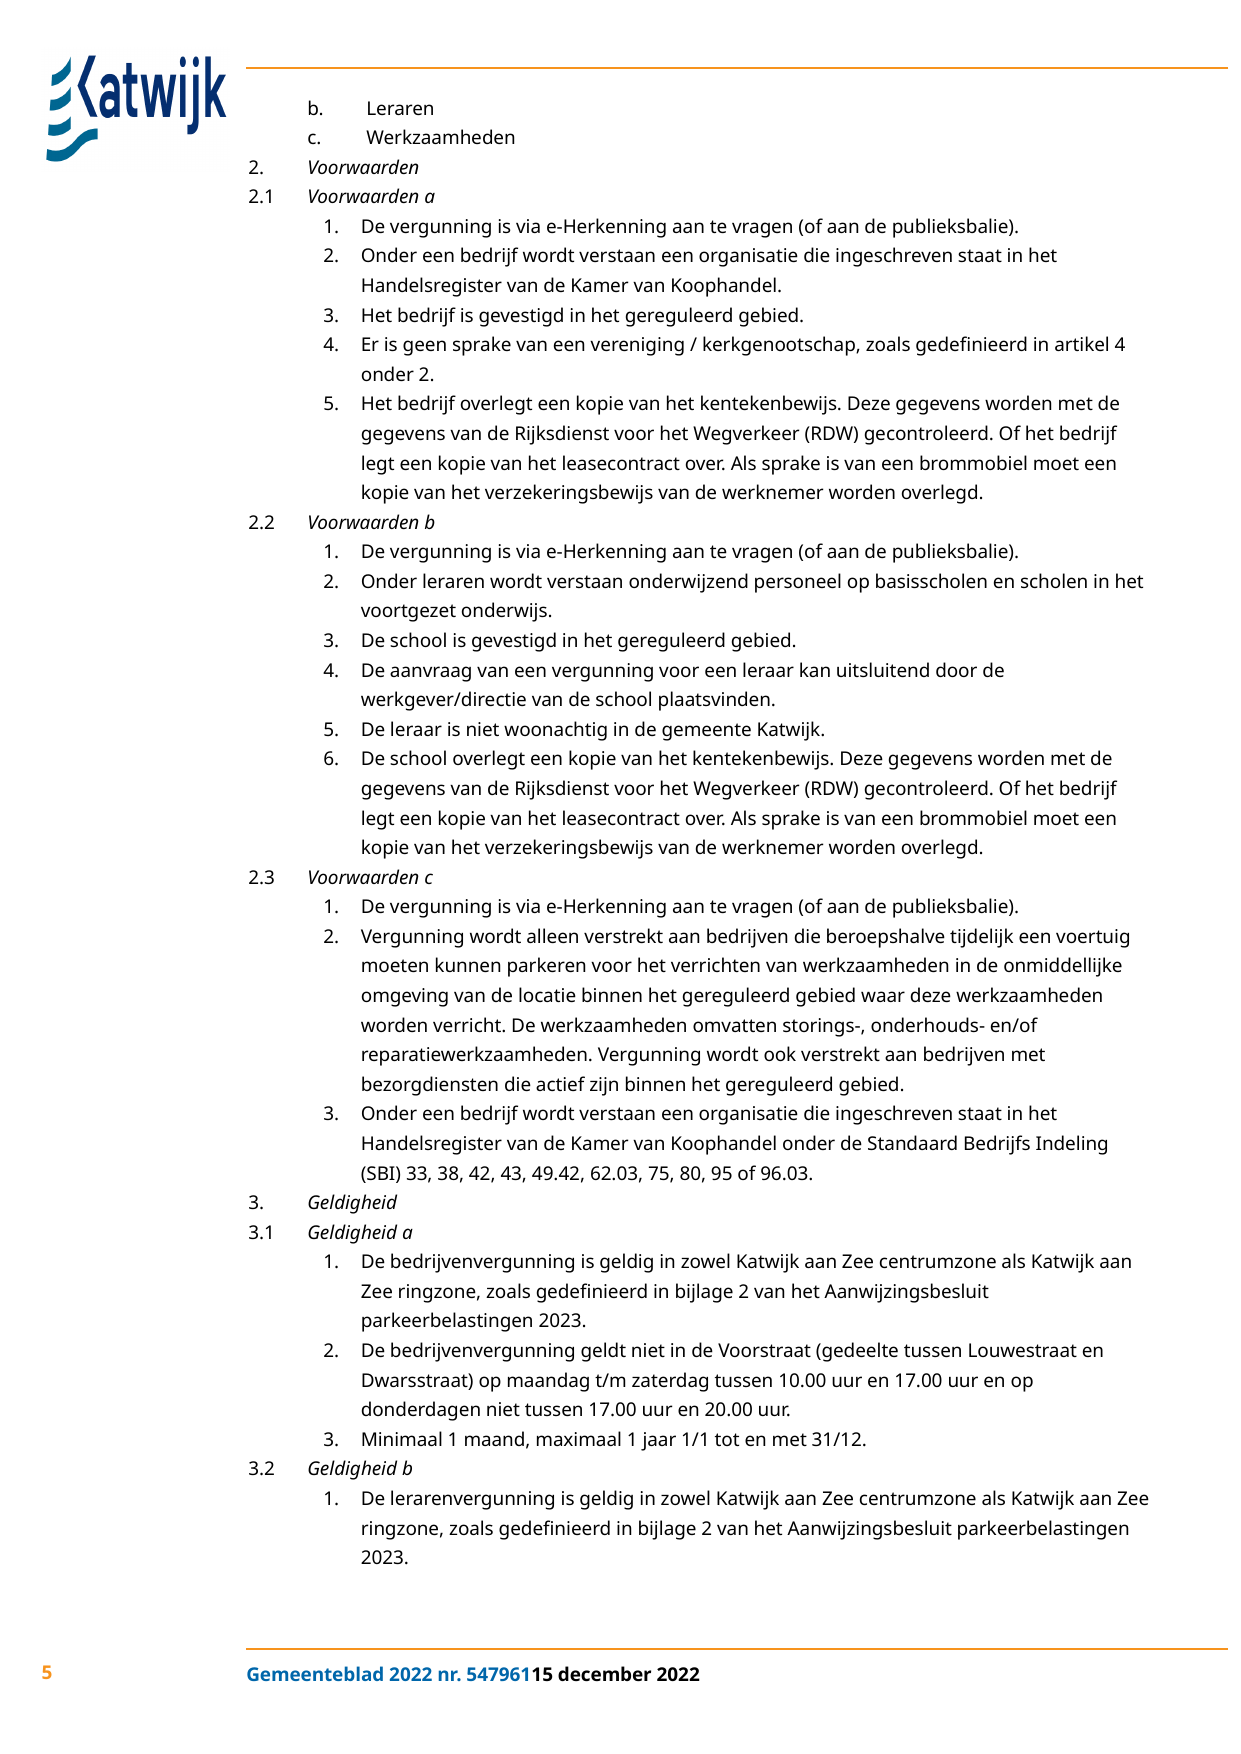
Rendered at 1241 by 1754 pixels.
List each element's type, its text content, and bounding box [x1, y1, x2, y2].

list Onder leraren wordt verstaan onderwijzend personeel op basisscholen en scholen in het voortgezet onderwijs. [323, 568, 1152, 623]
list Onder een bedrijf wordt verstaan een organisatie die ingeschreven staat in het Handelsregister van de Kamer van Koophandel. [323, 243, 1152, 298]
list De bedrijvenvergunning is geldig in zowel Katwijk aan Zee centrumzone als Katwijk aan Zee ringzone, zoals gedefinieerd in bijlage 2 van het Aanwijzingsbesluit parkeerbelastingen 2023. [323, 1248, 1152, 1333]
list De school overlegt een kopie van het kentekenbewijs. Deze gegevens worden met de gegevens van de Rijksdienst voor het Wegverkeer (RDW) gecontroleerd. Of het bedrijf legt een kopie van het leasecontract over. Als sprake is van een brommobiel moet een kopie van het verzekeringsbewijs van de werknemer worden overlegd. [323, 746, 1152, 860]
list De lerarenvergunning is geldig in zowel Katwijk aan Zee centrumzone als Katwijk aan Zee ringzone, zoals gedefinieerd in bijlage 2 van het Aanwijzingsbesluit parkeerbelastingen 2023. [323, 1485, 1152, 1570]
list Minimaal 1 maand, maximaal 1 jaar 1/1 tot en met 31/12. [323, 1426, 1152, 1452]
list Vergunning wordt alleen verstrekt aan bedrijven die beroepshalve tijdelijk een voertuig moeten kunnen parkeren voor het verrichten van werkzaamheden in de onmiddellijke omgeving van de locatie binnen het gereguleerd gebied waar deze werkzaamheden worden verricht. De werkzaamheden omvatten storings-, onderhouds- en/of reparatiewerkzaamheden. Vergunning wordt ook verstrekt aan bedrijven met bezorgdiensten die actief zijn binnen het gereguleerd gebied. [323, 923, 1152, 1097]
list De vergunning is via e-Herkenning aan te vragen (of aan de publieksbalie). [323, 213, 1152, 239]
list De vergunning is via e-Herkenning aan te vragen (of aan de publieksbalie). [323, 893, 1152, 919]
list De vergunning is via e-Herkenning aan te vragen (of aan de publieksbalie). [323, 538, 1152, 564]
list De leraar is niet woonachtig in de gemeente Katwijk. [323, 716, 1152, 742]
list Het bedrijf is gevestigd in het gereguleerd gebied. [323, 302, 1152, 328]
list Voorwaarden b [248, 509, 1152, 535]
picture [41, 47, 231, 172]
list Onder een bedrijf wordt verstaan een organisatie die ingeschreven staat in het Handelsregister van de Kamer van Koophandel onder de Standaard Bedrijfs Indeling (SBI) 33, 38, 42, 43, 49.42, 62.03, 75, 80, 95 of 96.03. [323, 1101, 1152, 1186]
list De bedrijvenvergunning geldt niet in de Voorstraat (gedeelte tussen Louwestraat en Dwarsstraat) op maandag t/m zaterdag tussen 10.00 uur en 17.00 uur en op donderdagen niet tussen 17.00 uur en 20.00 uur. [323, 1337, 1152, 1422]
list Er is geen sprake van een vereniging / kerkgenootschap, zoals gedefinieerd in artikel 4 onder 2. [323, 331, 1152, 387]
list Het bedrijf overlegt een kopie van het kentekenbewijs. Deze gegevens worden met de gegevens van de Rijksdienst voor het Wegverkeer (RDW) gecontroleerd. Of het bedrijf legt een kopie van het leasecontract over. Als sprake is van een brommobiel moet een kopie van het verzekeringsbewijs van de werknemer worden overlegd. [323, 391, 1152, 505]
list De aanvraag van een vergunning voor een leraar kan uitsluitend door de werkgever/directie van de school plaatsvinden. [323, 657, 1152, 712]
list Geldigheid b [248, 1456, 1152, 1481]
list Leraren [307, 95, 1152, 121]
list Voorwaarden [248, 154, 1152, 180]
list De school is gevestigd in het gereguleerd gebied. [323, 627, 1152, 653]
list Geldigheid a [248, 1219, 1152, 1245]
list Werkzaamheden [307, 124, 1152, 150]
list Geldigheid [248, 1189, 1152, 1215]
list Voorwaarden c [248, 864, 1152, 890]
list Voorwaarden a [248, 183, 1152, 209]
